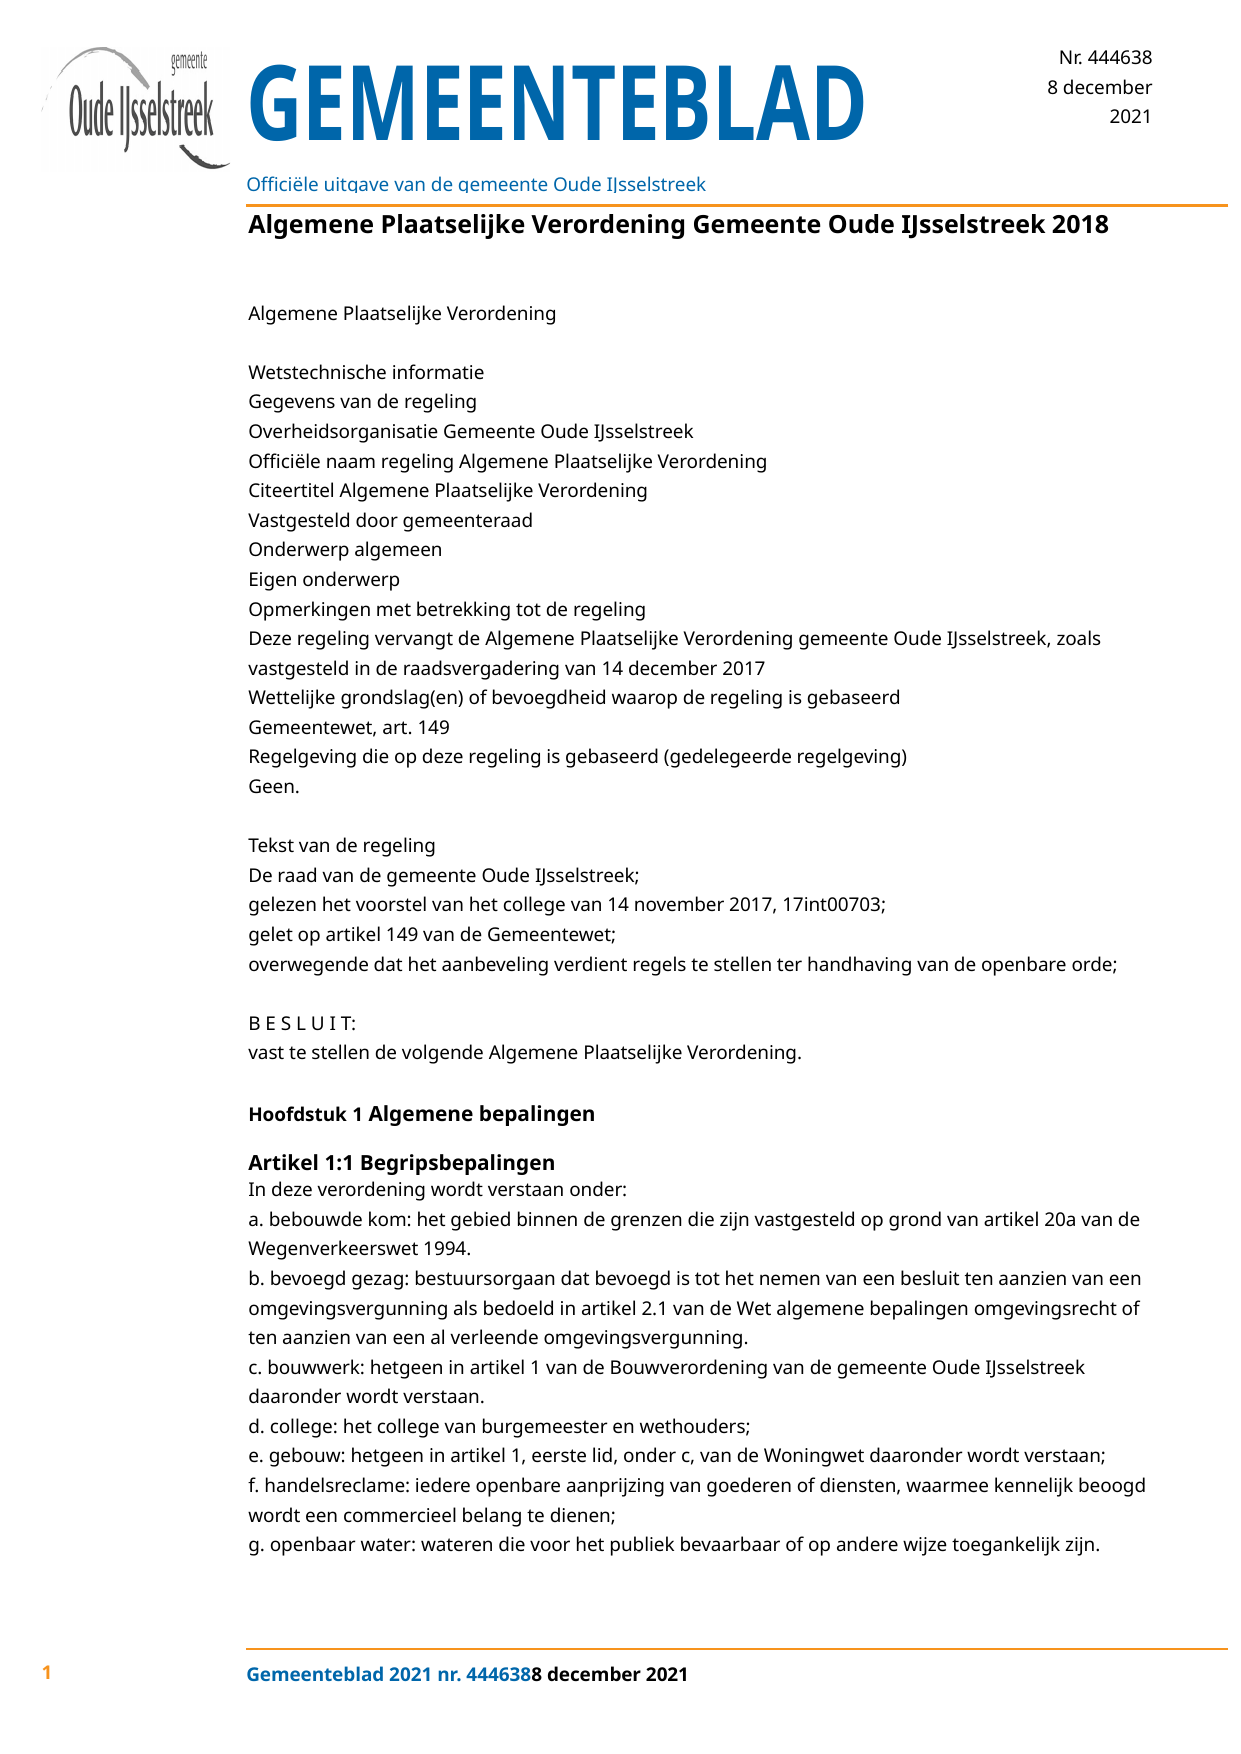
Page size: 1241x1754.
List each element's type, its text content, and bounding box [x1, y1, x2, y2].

text Gemeentewet, art. 149 [248, 714, 1152, 740]
text c. bouwwerk: hetgeen in artikel 1 van de Bouwverordening van de gemeente Oude IJsselstreek daaronder wordt verstaan. [248, 1354, 1152, 1409]
text Vastgesteld door gemeenteraad [248, 507, 1152, 533]
text In deze verordening wordt verstaan onder: [248, 1176, 1152, 1202]
text Artikel 1:1 Begripsbepalingen [248, 1148, 1152, 1176]
text Hoofdstuk 1 Algemene bepalingen [248, 1099, 1152, 1127]
text De raad van de gemeente Oude IJsselstreek; [248, 862, 1152, 888]
text Deze regeling vervangt de Algemene Plaatselijke Verordening gemeente Oude IJsselstreek, zoals vastgesteld in de raadsvergadering van 14 december 2017 [248, 625, 1152, 681]
text Eigen onderwerp [248, 566, 1152, 592]
text Onderwerp algemeen [248, 537, 1152, 562]
text Officiële naam regeling Algemene Plaatselijke Verordening [248, 448, 1152, 473]
text Wettelijke grondslag(en) of bevoegdheid waarop de regeling is gebaseerd [248, 684, 1152, 710]
text g. openbaar water: wateren die voor het publiek bevaarbaar of op andere wijze toegankelijk zijn. [248, 1531, 1152, 1557]
text Algemene Plaatselijke Verordening [248, 300, 1152, 326]
text overwegende dat het aanbeveling verdient regels te stellen ter handhaving van de openbare orde; [248, 951, 1152, 976]
text f. handelsreclame: iedere openbare aanprijzing van goederen of diensten, waarmee kennelijk beoogd wordt een commercieel belang te dienen; [248, 1472, 1152, 1527]
text Geen. [248, 773, 1152, 799]
text Tekst van de regeling [248, 832, 1152, 858]
text gelezen het voorstel van het college van 14 november 2017, 17int00703; [248, 892, 1152, 917]
text vast te stellen de volgende Algemene Plaatselijke Verordening. [248, 1039, 1152, 1065]
picture [41, 47, 231, 172]
text d. college: het college van burgemeester en wethouders; [248, 1413, 1152, 1439]
text Algemene Plaatselijke Verordening Gemeente Oude IJsselstreek 2018 [248, 207, 1152, 241]
text B E S L U I T: [248, 1010, 1152, 1036]
text Regelgeving die op deze regeling is gebaseerd (gedelegeerde regelgeving) [248, 744, 1152, 769]
text e. gebouw: hetgeen in artikel 1, eerste lid, onder c, van de Woningwet daaronder wordt verstaan; [248, 1443, 1152, 1468]
text Gegevens van de regeling [248, 389, 1152, 414]
text b. bevoegd gezag: bestuursorgaan dat bevoegd is tot het nemen van een besluit ten aanzien van een omgevingsvergunning als bedoeld in artikel 2.1 van de Wet algemene bepalingen omgevingsrecht of ten aanzien van een al verleende omgevingsvergunning. [248, 1265, 1152, 1350]
text Opmerkingen met betrekking tot de regeling [248, 596, 1152, 621]
text gelet op artikel 149 van de Gemeentewet; [248, 921, 1152, 947]
text Overheidsorganisatie Gemeente Oude IJsselstreek [248, 418, 1152, 444]
text Wetstechnische informatie [248, 359, 1152, 385]
text Citeertitel Algemene Plaatselijke Verordening [248, 477, 1152, 503]
text a. bebouwde kom: het gebied binnen de grenzen die zijn vastgesteld op grond van artikel 20a van de Wegenverkeerswet 1994. [248, 1206, 1152, 1261]
